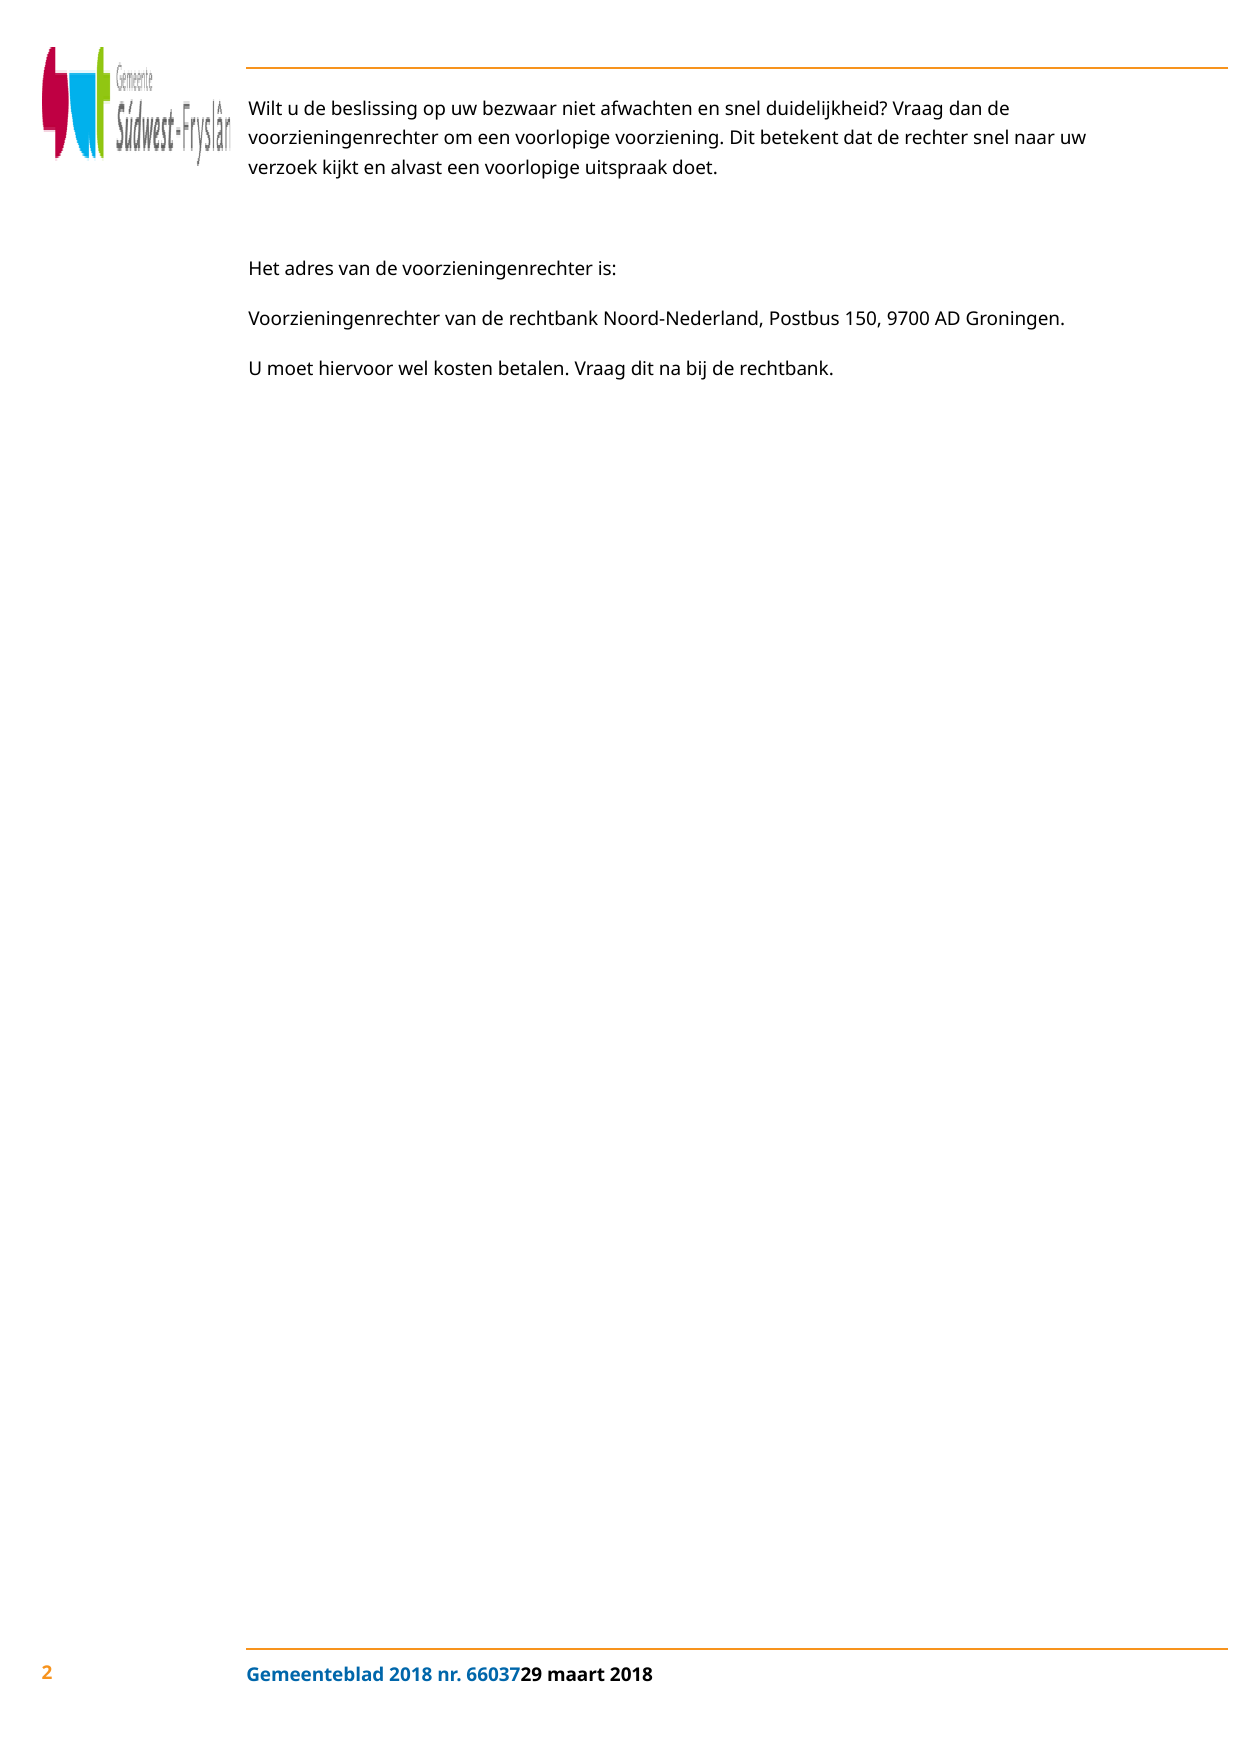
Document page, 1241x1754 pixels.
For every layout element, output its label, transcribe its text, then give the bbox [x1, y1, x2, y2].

text Wilt u de beslissing op uw bezwaar niet afwachten en snel duidelijkheid? Vraag dan de voorzieningenrechter om een voorlopige voorziening. Dit betekent dat de rechter snel naar uw verzoek kijkt en alvast een voorlopige uitspraak doet. [248, 95, 1152, 180]
picture [41, 47, 231, 172]
text Voorzieningenrechter van de rechtbank Noord-Nederland, Postbus 150, 9700 AD Groningen. [248, 305, 1152, 331]
text Het adres van de voorzieningenrechter is: [248, 255, 1152, 281]
text U moet hiervoor wel kosten betalen. Vraag dit na bij de rechtbank. [248, 356, 1152, 381]
